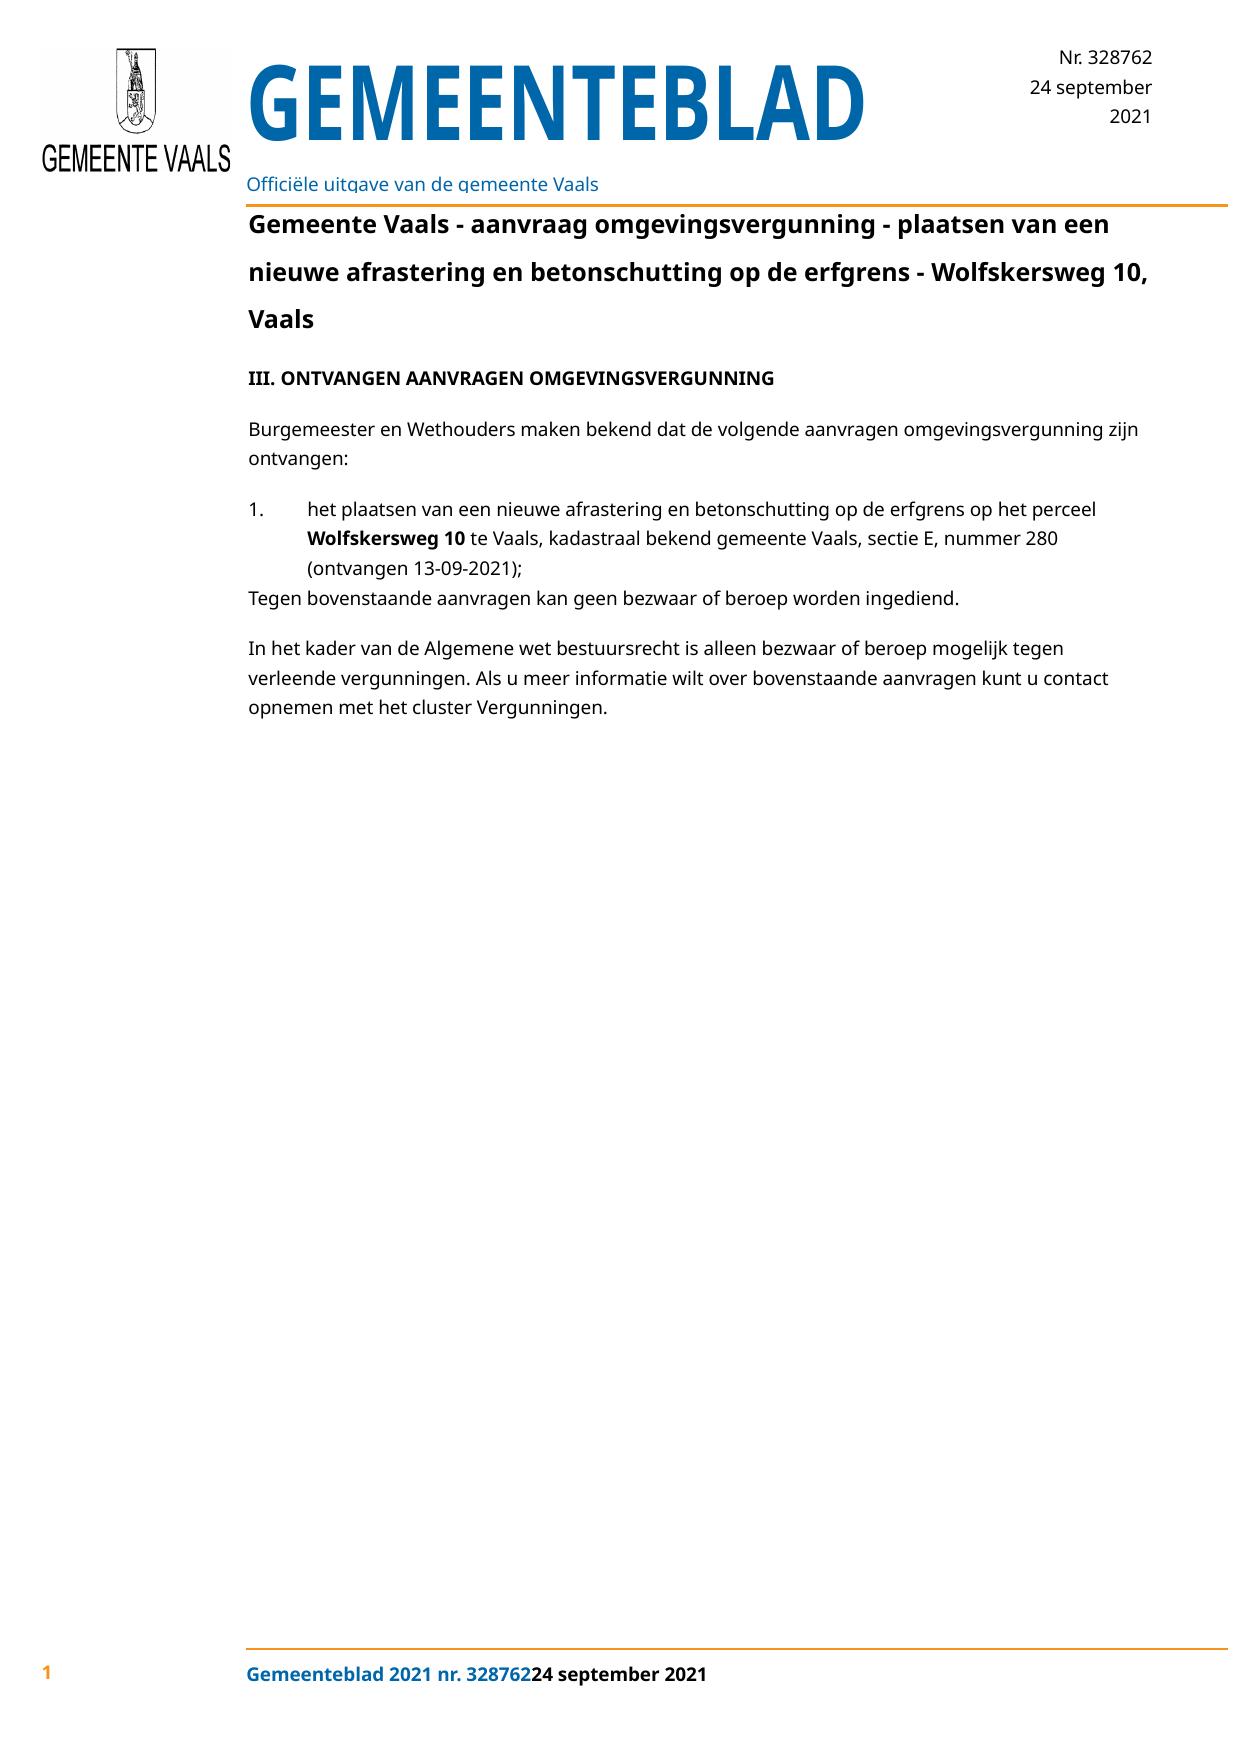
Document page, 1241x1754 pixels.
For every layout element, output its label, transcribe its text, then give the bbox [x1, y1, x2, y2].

text In het kader van de Algemene wet bestuursrecht is alleen bezwaar of beroep mogelijk tegen verleende vergunningen. Als u meer informatie wilt over bovenstaande aanvragen kunt u contact opnemen met het cluster Vergunningen. [248, 635, 1152, 720]
text Gemeente Vaals - aanvraag omgevingsvergunning - plaatsen van een nieuwe afrastering en betonschutting op de erfgrens - Wolfskersweg 10, Vaals [248, 207, 1152, 336]
text Tegen bovenstaande aanvragen kan geen bezwaar of beroep worden ingediend. [248, 585, 1152, 610]
picture [41, 47, 231, 172]
text III. ONTVANGEN AANVRAGEN OMGEVINGSVERGUNNING [248, 366, 1152, 391]
text Burgemeester en Wethouders maken bekend dat de volgende aanvragen omgevingsvergunning zijn ontvangen: [248, 416, 1152, 471]
list het plaatsen van een nieuwe afrastering en betonschutting op de erfgrens op het perceel Wolfskersweg 10 te Vaals, kadastraal bekend gemeente Vaals, sectie E, nummer 280 (ontvangen 13-09-2021); [248, 496, 1152, 581]
